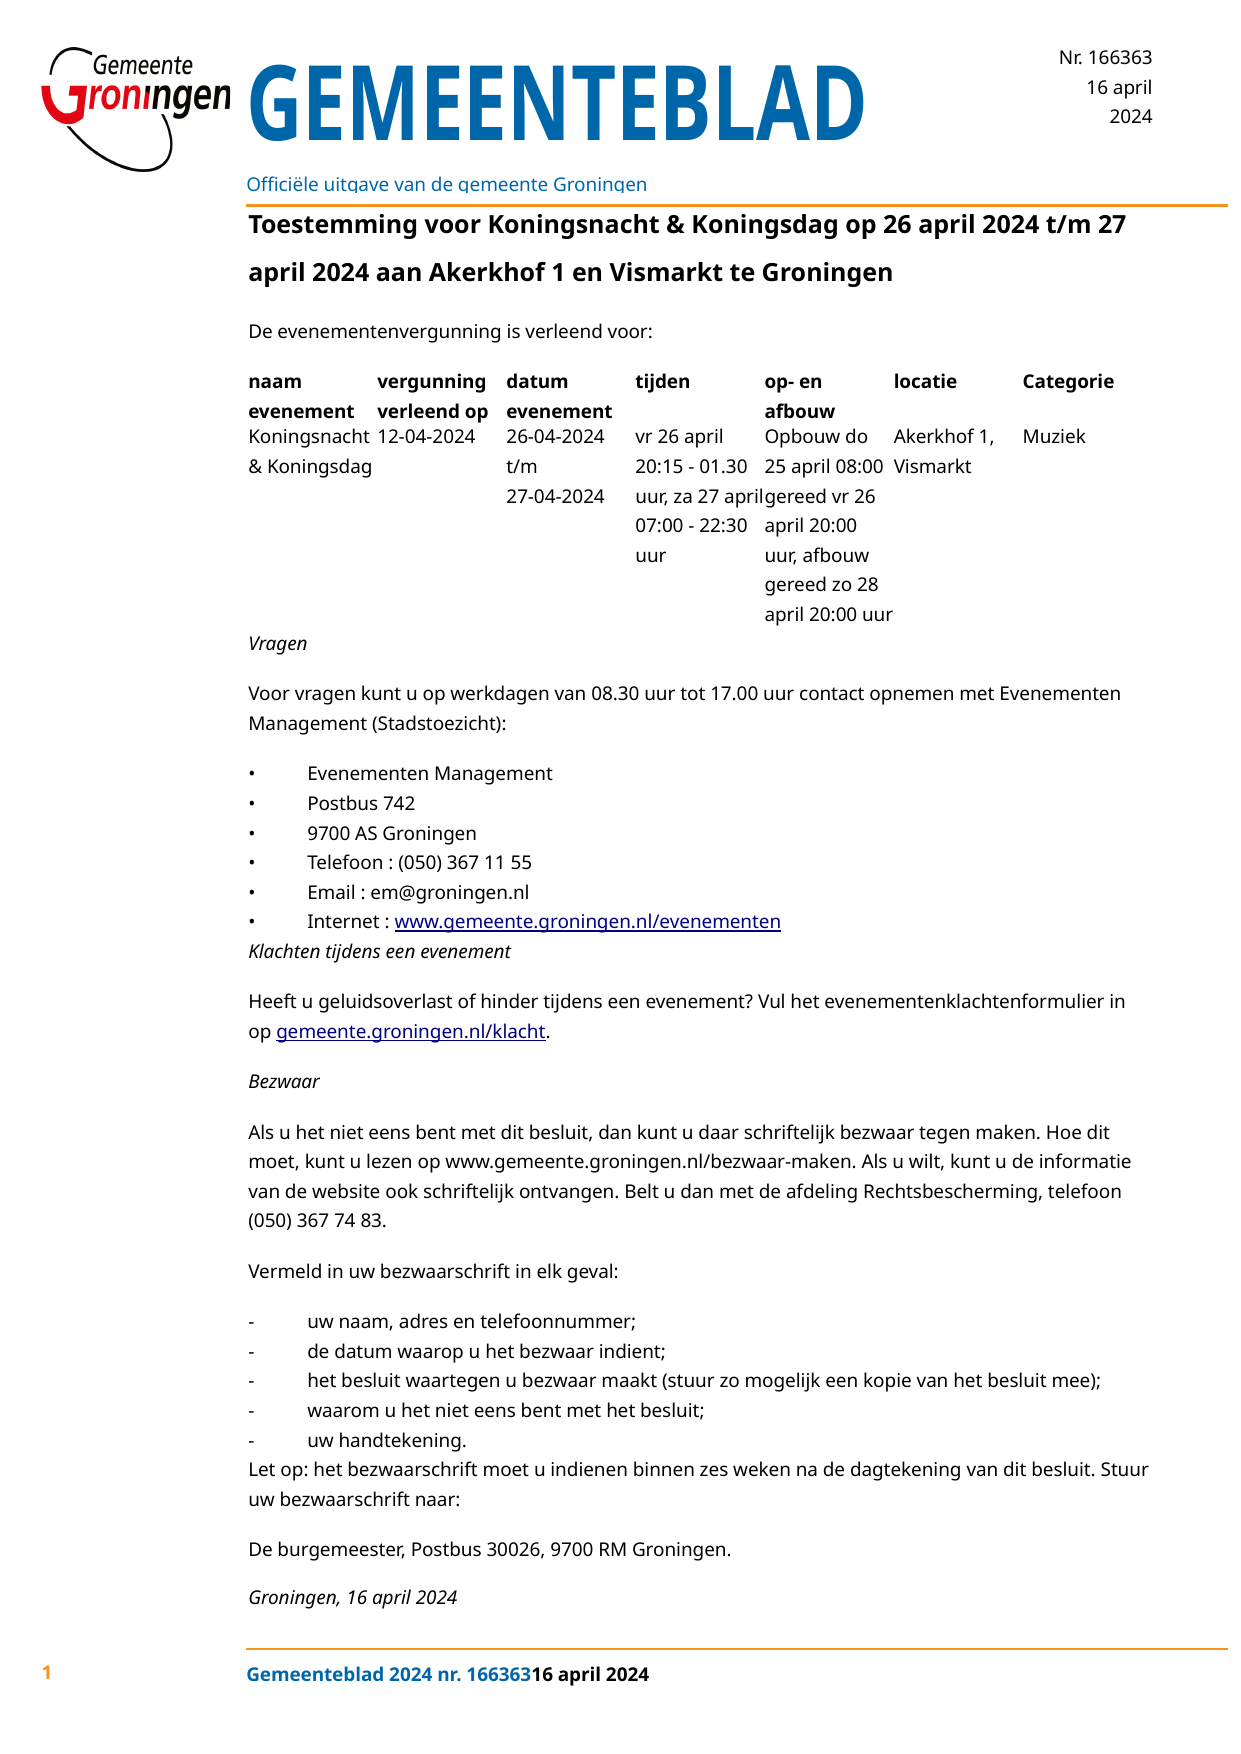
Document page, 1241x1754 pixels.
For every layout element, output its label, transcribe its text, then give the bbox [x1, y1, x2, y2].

table_header vergunning verleend op [377, 369, 506, 424]
text Als u het niet eens bent met dit besluit, dan kunt u daar schriftelijk bezwaar tegen maken. Hoe dit moet, kunt u lezen op www.gemeente.groningen.nl/bezwaar-maken. Als u wilt, kunt u de informatie van de website ook schriftelijk ontvangen. Belt u dan met de afdeling Rechtsbescherming, telefoon (050) 367 74 83. [248, 1119, 1152, 1233]
table_header op- en afbouw [764, 369, 893, 424]
table_header Categorie [1023, 369, 1152, 424]
table_cell Muziek [1023, 424, 1152, 627]
table_header naam evenement [248, 369, 377, 424]
table_cell 12-04-2024 [377, 424, 506, 627]
text Toestemming voor Koningsnacht & Koningsdag op 26 april 2024 t/m 27 april 2024 aan Akerkhof 1 en Vismarkt te Groningen [248, 207, 1152, 288]
text Vermeld in uw bezwaarschrift in elk geval: [248, 1258, 1152, 1284]
list Postbus 742 [248, 790, 1152, 816]
text Groningen, 16 april 2024 [248, 1584, 1152, 1610]
table_cell Opbouw do 25 april 08:00 gereed vr 26 april 20:00 uur, afbouw gereed zo 28 april 20:00 uur [764, 424, 893, 627]
text Voor vragen kunt u op werkdagen van 08.30 uur tot 17.00 uur contact opnemen met Evenementen Management (Stadstoezicht): [248, 681, 1152, 736]
list Telefoon : (050) 367 11 55 [248, 849, 1152, 875]
table_cell Koningsnacht & Koningsdag [248, 424, 377, 627]
table_header tijden [635, 369, 764, 424]
list Evenementen Management [248, 761, 1152, 786]
text Let op: het bezwaarschrift moet u indienen binnen zes weken na de dagtekening van dit besluit. Stuur uw bezwaarschrift naar: [248, 1456, 1152, 1512]
list Email : em@groningen.nl [248, 879, 1152, 905]
text De evenementenvergunning is verleend voor: [248, 318, 1152, 344]
text De burgemeester, Postbus 30026, 9700 RM Groningen. [248, 1536, 1152, 1562]
text Vragen [248, 630, 1152, 656]
list 9700 AS Groningen [248, 820, 1152, 846]
list waarom u het niet eens bent met het besluit; [248, 1397, 1152, 1423]
list de datum waarop u het bezwaar indient; [248, 1338, 1152, 1364]
text Klachten tijdens een evenement [248, 938, 1152, 964]
list uw naam, adres en telefoonnummer; [248, 1308, 1152, 1334]
table_cell 26-04-2024 t/m 27-04-2024 [506, 424, 635, 627]
text Bezwaar [248, 1068, 1152, 1094]
table_header locatie [894, 369, 1022, 424]
text Heeft u geluidsoverlast of hinder tijdens een evenement? Vul het evenementenklachtenformulier in op gemeente.groningen.nl/klacht. [248, 988, 1152, 1044]
table_header datum evenement [506, 369, 635, 424]
picture [41, 47, 231, 172]
table_cell vr 26 april 20:15 - 01.30 uur, za 27 april 07:00 - 22:30 uur [635, 424, 764, 627]
list uw handtekening. [248, 1427, 1152, 1453]
table_cell Akerkhof 1, Vismarkt [894, 424, 1022, 627]
list Internet : www.gemeente.groningen.nl/evenementen [248, 908, 1152, 934]
list het besluit waartegen u bezwaar maakt (stuur zo mogelijk een kopie van het besluit mee); [248, 1368, 1152, 1393]
